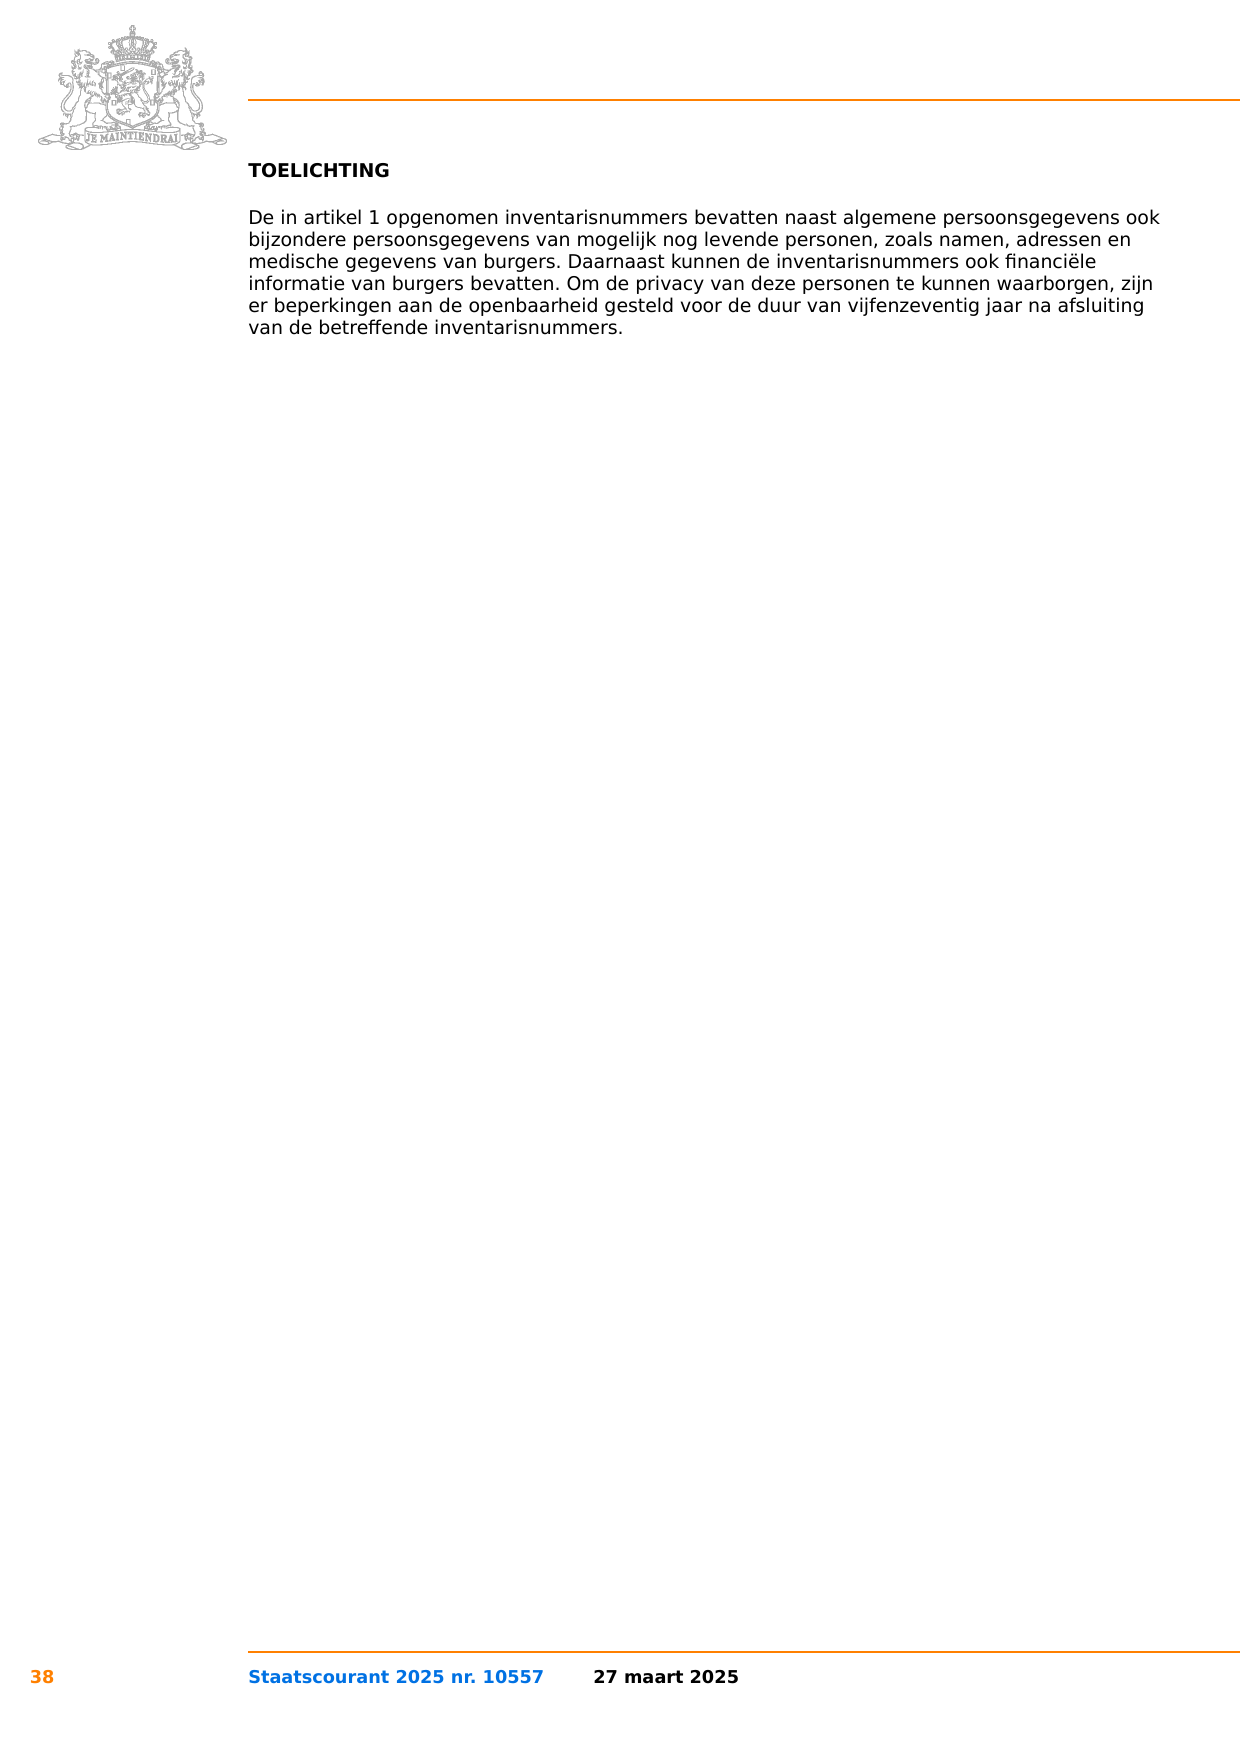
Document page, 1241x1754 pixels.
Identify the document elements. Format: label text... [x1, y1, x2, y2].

picture [38, 25, 227, 150]
subtitle TOELICHTING [248, 160, 1163, 182]
text De in artikel 1 opgenomen inventarisnummers bevatten naast algemene persoonsgegevens ook bijzondere persoonsgegevens van mogelijk nog levende personen, zoals namen, adressen en medische gegevens van burgers. Daarnaast kunnen de inventarisnummers ook financiële informatie van burgers bevatten. Om de privacy van deze personen te kunnen waarborgen, zijn er beperkingen aan de openbaarheid gesteld voor de duur van vijfenzeventig jaar na afsluiting van de betreffende inventarisnummers. [248, 207, 1163, 339]
